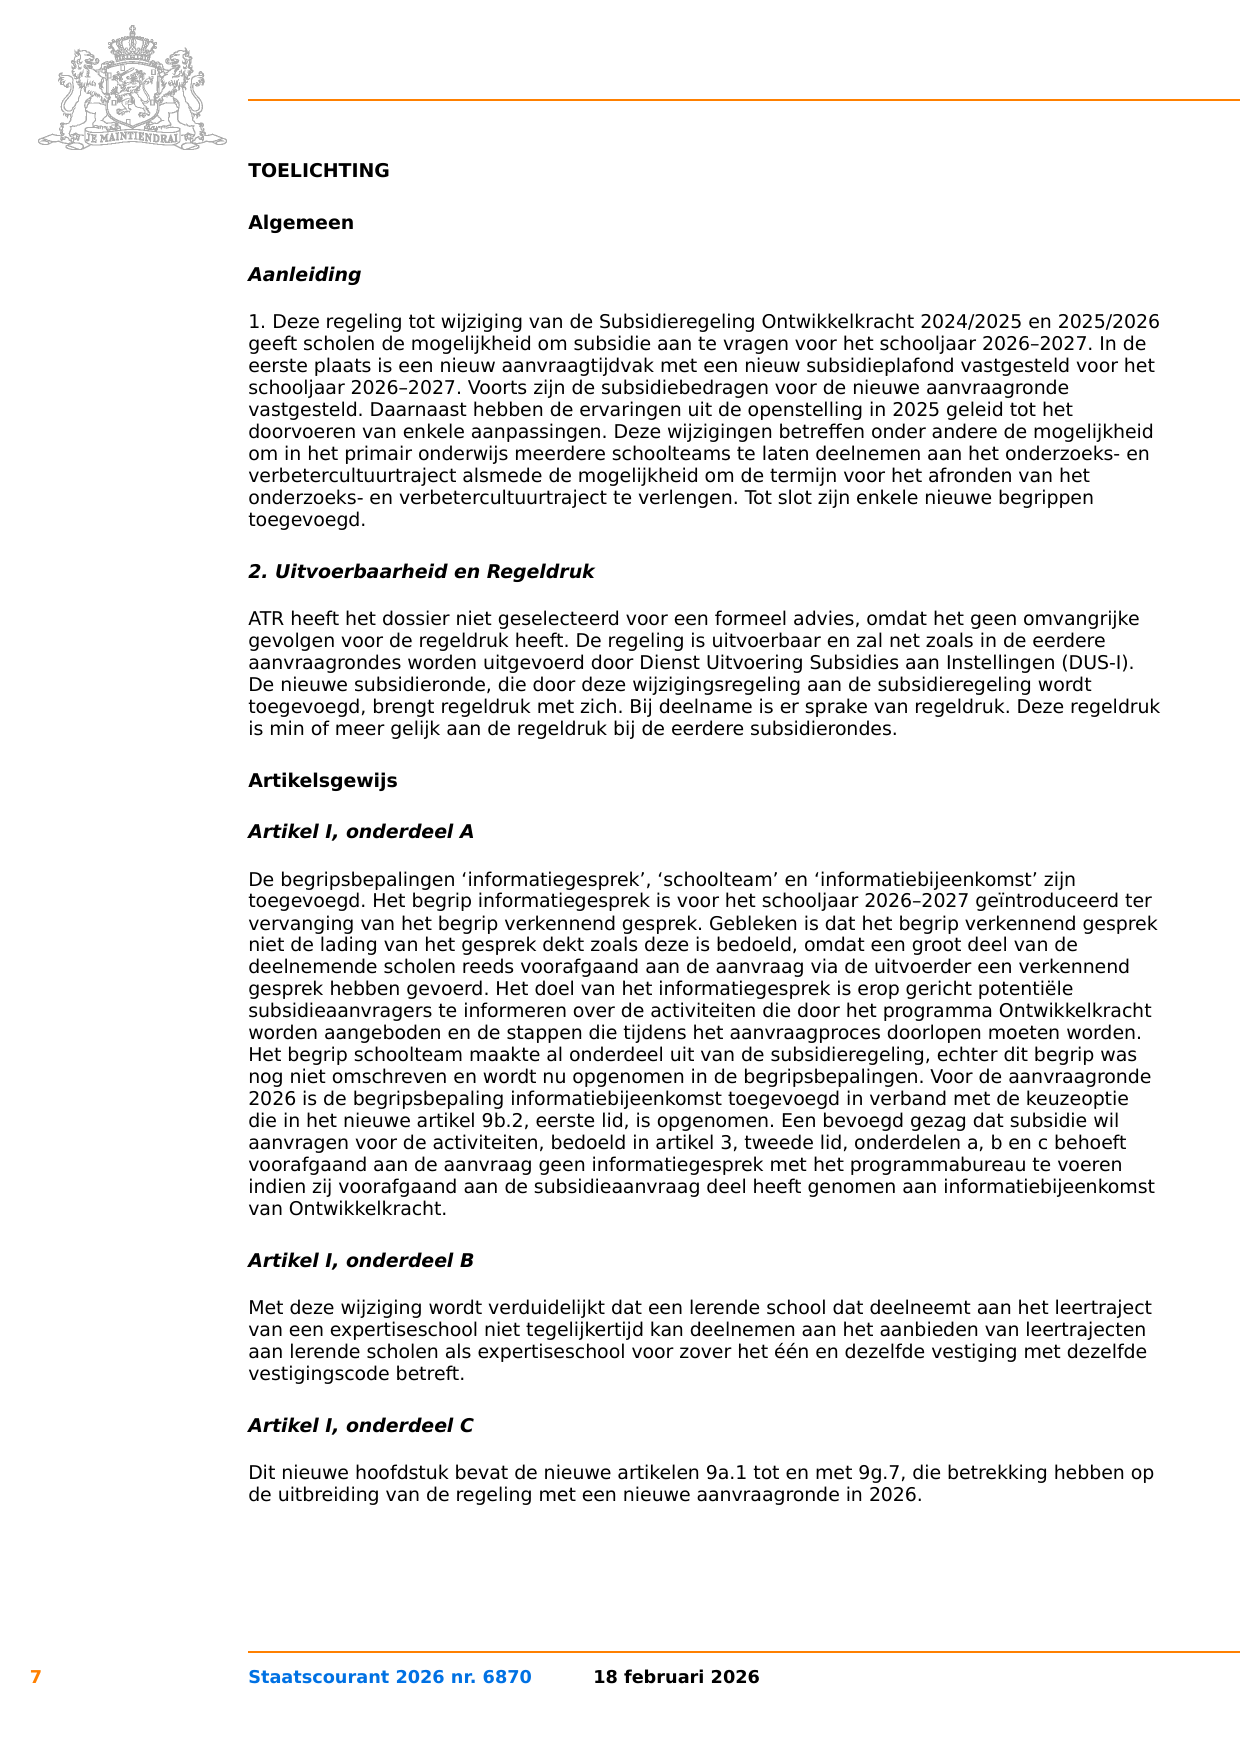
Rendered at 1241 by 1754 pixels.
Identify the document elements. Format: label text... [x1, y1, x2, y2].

picture [38, 25, 227, 150]
text Dit nieuwe hoofdstuk bevat de nieuwe artikelen 9a.1 tot en met 9g.7, die betrekking hebben op de uitbreiding van de regeling met een nieuwe aanvraagronde in 2026. [248, 1462, 1163, 1506]
subtitle Artikel I, onderdeel C [248, 1415, 1163, 1437]
subtitle Artikel I, onderdeel B [248, 1250, 1163, 1272]
subtitle Artikelsgewijs [248, 769, 1163, 791]
text Met deze wijziging wordt verduidelijkt dat een lerende school dat deelneemt aan het leertraject van een expertiseschool niet tegelijkertijd kan deelnemen aan het aanbieden van leertrajecten aan lerende scholen als expertiseschool voor zover het één en dezelfde vestiging met dezelfde vestigingscode betreft. [248, 1297, 1163, 1385]
text 1. Deze regeling tot wijziging van de Subsidieregeling Ontwikkelkracht 2024/2025 en 2025/2026 geeft scholen de mogelijkheid om subsidie aan te vragen voor het schooljaar 2026–2027. In de eerste plaats is een nieuw aanvraagtijdvak met een nieuw subsidieplafond vastgesteld voor het schooljaar 2026–2027. Voorts zijn de subsidiebedragen voor de nieuwe aanvraagronde vastgesteld. Daarnaast hebben de ervaringen uit de openstelling in 2025 geleid tot het doorvoeren van enkele aanpassingen. Deze wijzigingen betreffen onder andere de mogelijkheid om in het primair onderwijs meerdere schoolteams te laten deelnemen aan het onderzoeks- en verbetercultuurtraject alsmede de mogelijkheid om de termijn voor het afronden van het onderzoeks- en verbetercultuurtraject te verlengen. Tot slot zijn enkele nieuwe begrippen toegevoegd. [248, 311, 1163, 531]
subtitle Aanleiding [248, 264, 1163, 286]
subtitle TOELICHTING [248, 160, 1163, 182]
subtitle Artikel I, onderdeel A [248, 821, 1163, 843]
text ATR heeft het dossier niet geselecteerd voor een formeel advies, omdat het geen omvangrijke gevolgen voor de regeldruk heeft. De regeling is uitvoerbaar en zal net zoals in de eerdere aanvraagrondes worden uitgevoerd door Dienst Uitvoering Subsidies aan Instellingen (DUS-I). De nieuwe subsidieronde, die door deze wijzigingsregeling aan de subsidieregeling wordt toegevoegd, brengt regeldruk met zich. Bij deelname is er sprake van regeldruk. Deze regeldruk is min of meer gelijk aan de regeldruk bij de eerdere subsidierondes. [248, 608, 1163, 739]
text De begripsbepalingen ‘informatiegesprek’, ‘schoolteam’ en ‘informatiebijeenkomst’ zijn toegevoegd. Het begrip informatiegesprek is voor het schooljaar 2026–2027 geïntroduceerd ter vervanging van het begrip verkennend gesprek. Gebleken is dat het begrip verkennend gesprek niet de lading van het gesprek dekt zoals deze is bedoeld, omdat een groot deel van de deelnemende scholen reeds voorafgaand aan de aanvraag via de uitvoerder een verkennend gesprek hebben gevoerd. Het doel van het informatiegesprek is erop gericht potentiële subsidieaanvragers te informeren over de activiteiten die door het programma Ontwikkelkracht worden aangeboden en de stappen die tijdens het aanvraagproces doorlopen moeten worden. Het begrip schoolteam maakte al onderdeel uit van de subsidieregeling, echter dit begrip was nog niet omschreven en wordt nu opgenomen in de begripsbepalingen. Voor de aanvraagronde 2026 is de begripsbepaling informatiebijeenkomst toegevoegd in verband met de keuzeoptie die in het nieuwe artikel 9b.2, eerste lid, is opgenomen. Een bevoegd gezag dat subsidie wil aanvragen voor de activiteiten, bedoeld in artikel 3, tweede lid, onderdelen a, b en c behoeft voorafgaand aan de aanvraag geen informatiegesprek met het programmabureau te voeren indien zij voorafgaand aan de subsidieaanvraag deel heeft genomen aan informatiebijeenkomst van Ontwikkelkracht. [248, 868, 1163, 1220]
subtitle Algemeen [248, 212, 1163, 234]
subtitle 2. Uitvoerbaarheid en Regeldruk [248, 561, 1163, 583]
